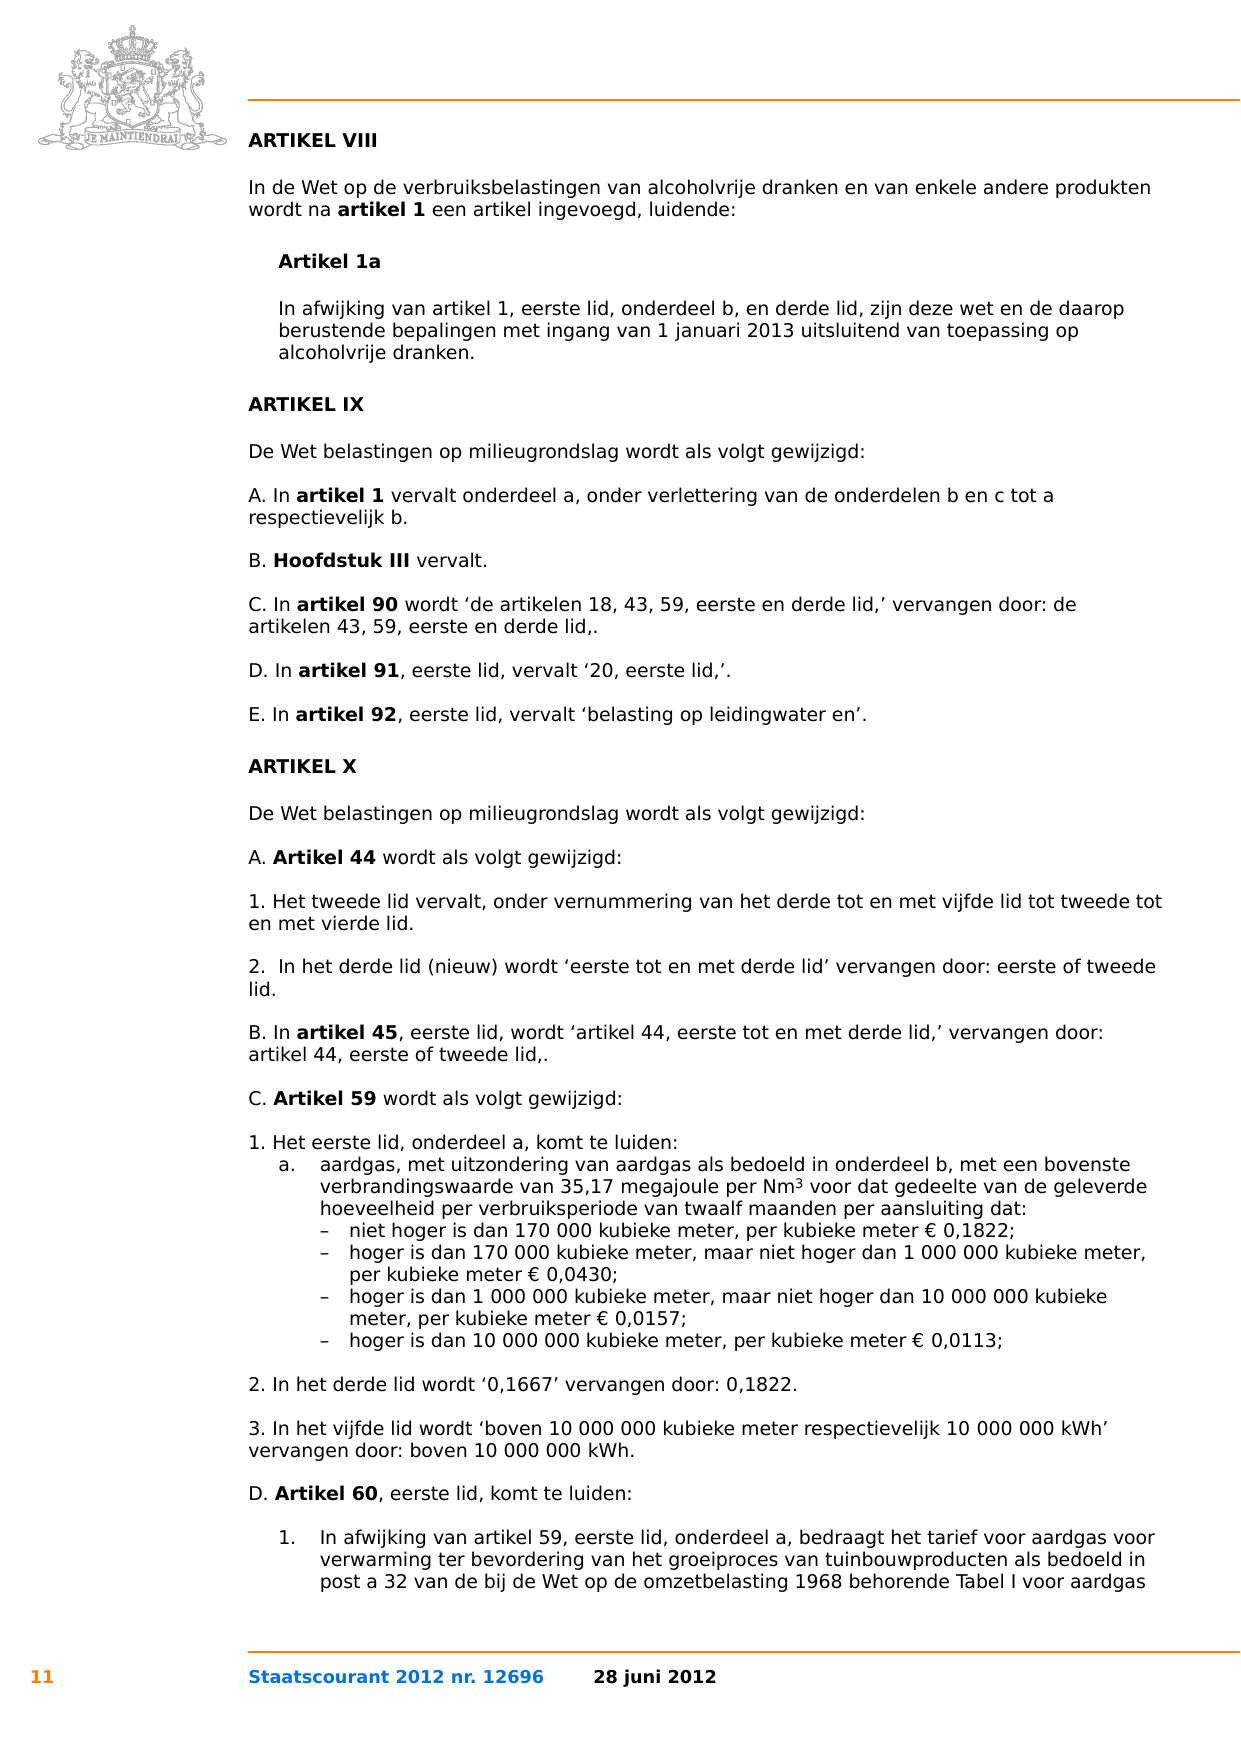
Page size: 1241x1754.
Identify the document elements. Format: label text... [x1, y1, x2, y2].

text In de Wet op de verbruiksbelastingen van alcoholvrije dranken en van enkele andere produkten wordt na artikel 1 een artikel ingevoegd, luidende: [248, 177, 1163, 221]
text C. Artikel 59 wordt als volgt gewijzigd: [248, 1088, 1163, 1110]
subtitle ARTIKEL IX [248, 394, 1163, 416]
text – hoger is dan 1 000 000 kubieke meter, maar niet hoger dan 10 000 000 kubieke meter, per kubieke meter € 0,0157; [319, 1286, 1163, 1330]
text De Wet belastingen op milieugrondslag wordt als volgt gewijzigd: [248, 803, 1163, 825]
subtitle ARTIKEL X [248, 756, 1163, 778]
text B. Hoofdstuk III vervalt. [248, 550, 1163, 572]
text 1. In afwijking van artikel 59, eerste lid, onderdeel a, bedraagt het tarief voor aardgas voor verwarming ter bevordering van het groeiproces van tuinbouwproducten als bedoeld in post a 32 van de bij de Wet op de omzetbelasting 1968 behorende Tabel I voor aardgas [278, 1527, 1163, 1593]
subtitle ARTIKEL VIII [248, 130, 1163, 152]
text 1. Het tweede lid vervalt, onder vernummering van het derde tot en met vijfde lid tot tweede tot en met vierde lid. [248, 891, 1163, 934]
text D. In artikel 91, eerste lid, vervalt ‘20, eerste lid,’. [248, 660, 1163, 682]
text 2. In het derde lid (nieuw) wordt ‘eerste tot en met derde lid’ vervangen door: eerste of tweede lid. [248, 956, 1163, 1000]
text E. In artikel 92, eerste lid, vervalt ‘belasting op leidingwater en’. [248, 704, 1163, 726]
text – hoger is dan 170 000 kubieke meter, maar niet hoger dan 1 000 000 kubieke meter, per kubieke meter € 0,0430; [319, 1242, 1163, 1286]
text C. In artikel 90 wordt ‘de artikelen 18, 43, 59, eerste en derde lid,’ vervangen door: de artikelen 43, 59, eerste en derde lid,. [248, 594, 1163, 638]
text B. In artikel 45, eerste lid, wordt ‘artikel 44, eerste tot en met derde lid,’ vervangen door: artikel 44, eerste of tweede lid,. [248, 1022, 1163, 1066]
subtitle Artikel 1a [278, 251, 1163, 273]
text – hoger is dan 10 000 000 kubieke meter, per kubieke meter € 0,0113; [319, 1330, 1163, 1352]
text De Wet belastingen op milieugrondslag wordt als volgt gewijzigd: [248, 441, 1163, 463]
text – niet hoger is dan 170 000 kubieke meter, per kubieke meter € 0,1822; [319, 1220, 1163, 1242]
text A. In artikel 1 vervalt onderdeel a, onder verlettering van de onderdelen b en c tot a respectievelijk b. [248, 484, 1163, 528]
picture [38, 25, 227, 150]
text In afwijking van artikel 1, eerste lid, onderdeel b, en derde lid, zijn deze wet en de daarop berustende bepalingen met ingang van 1 januari 2013 uitsluitend van toepassing op alcoholvrije dranken. [278, 298, 1163, 364]
text A. Artikel 44 wordt als volgt gewijzigd: [248, 847, 1163, 869]
text D. Artikel 60, eerste lid, komt te luiden: [248, 1483, 1163, 1505]
text 2. In het derde lid wordt ‘0,1667’ vervangen door: 0,1822. [248, 1374, 1163, 1396]
text 3. In het vijfde lid wordt ‘boven 10 000 000 kubieke meter respectievelijk 10 000 000 kWh’ vervangen door: boven 10 000 000 kWh. [248, 1417, 1163, 1461]
text a. aardgas, met uitzondering van aardgas als bedoeld in onderdeel b, met een bovenste verbrandingswaarde van 35,17 megajoule per Nm3 voor dat gedeelte van de geleverde hoeveelheid per verbruiksperiode van twaalf maanden per aansluiting dat: [278, 1154, 1163, 1220]
text 1. Het eerste lid, onderdeel a, komt te luiden: [248, 1132, 1163, 1154]
